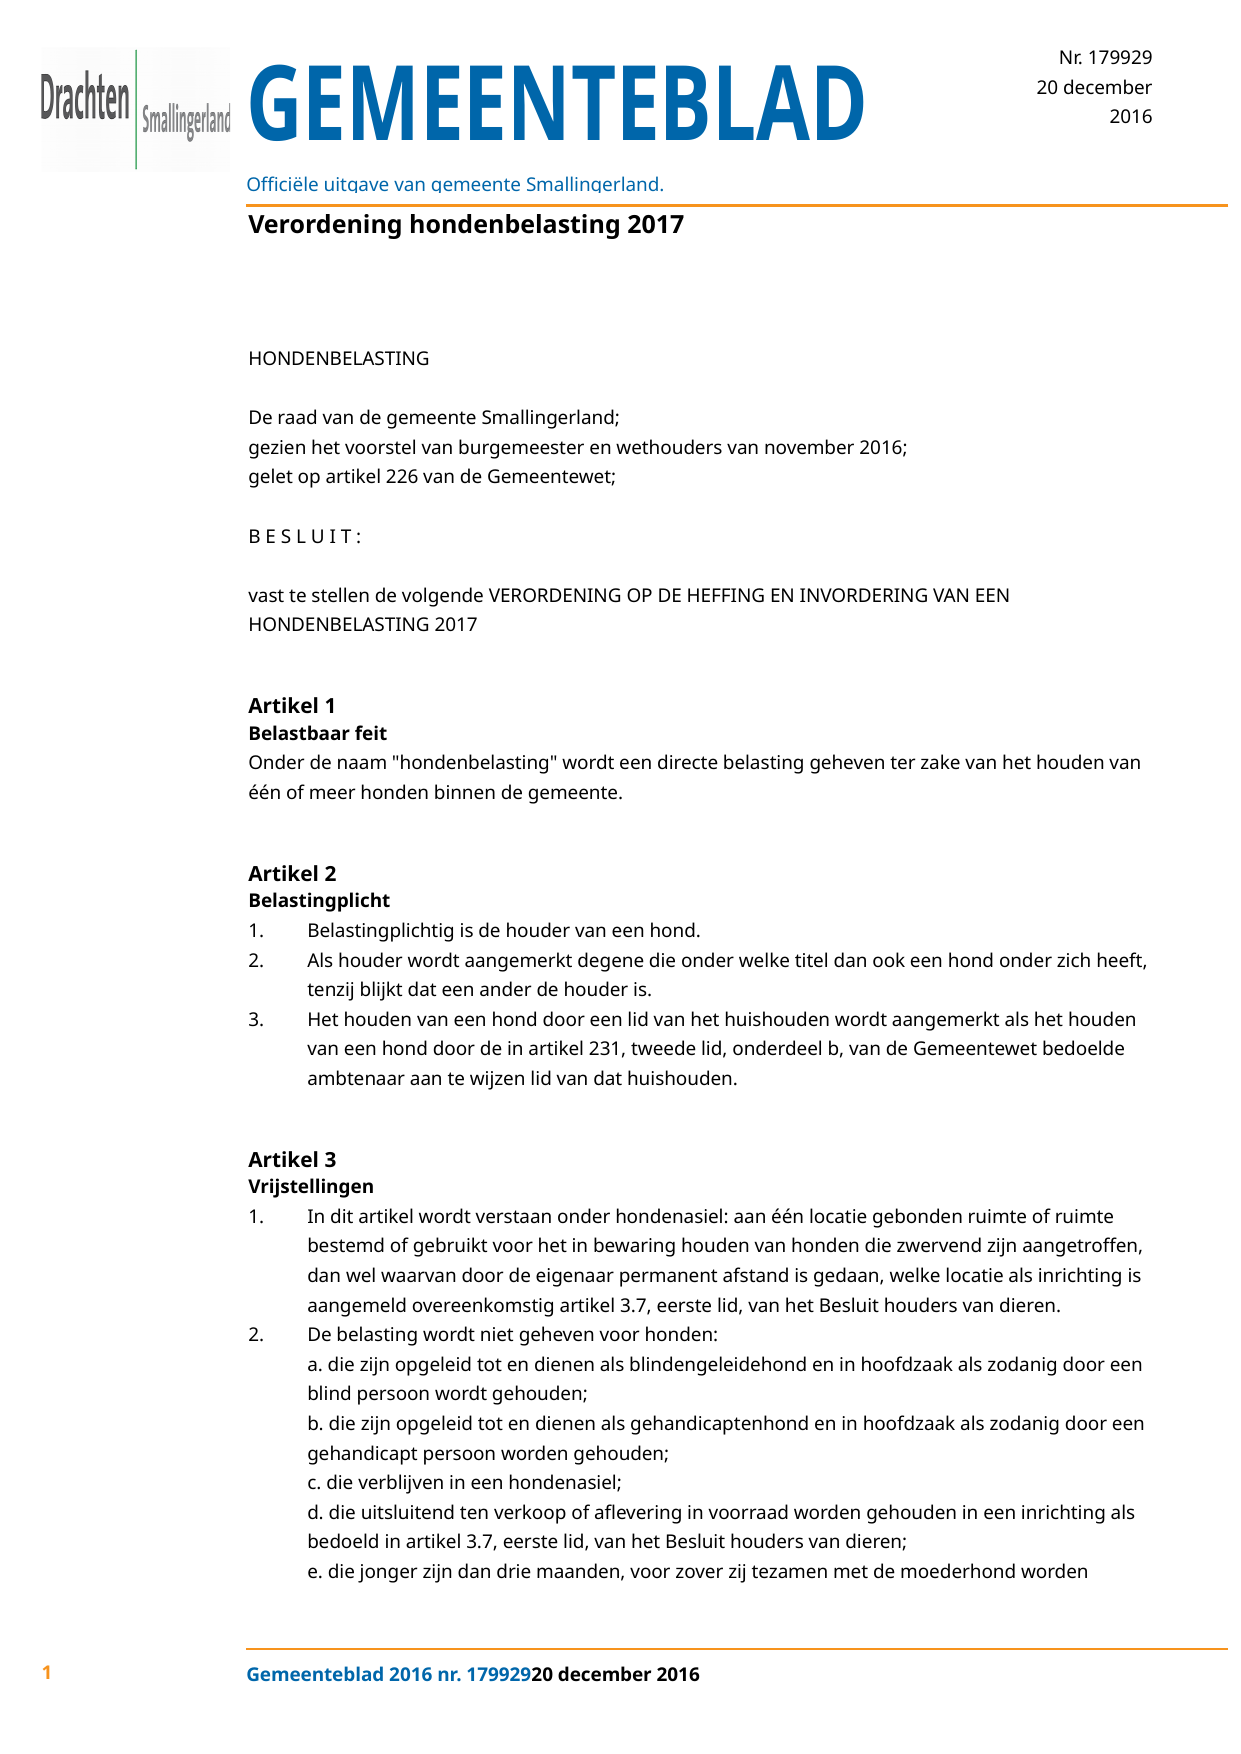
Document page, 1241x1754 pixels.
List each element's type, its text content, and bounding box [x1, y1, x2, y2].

list In dit artikel wordt verstaan onder hondenasiel: aan één locatie gebonden ruimte of ruimte bestemd of gebruikt voor het in bewaring houden van honden die zwervend zijn aangetroffen, dan wel waarvan door de eigenaar permanent afstand is gedaan, welke locatie als inrichting is aangemeld overeenkomstig artikel 3.7, eerste lid, van het Besluit houders van dieren. [248, 1203, 1152, 1318]
list Belastingplichtig is de houder van een hond. [248, 917, 1152, 943]
list Als houder wordt aangemerkt degene die onder welke titel dan ook een hond onder zich heeft, tenzij blijkt dat een ander de houder is. [248, 947, 1152, 1002]
text vast te stellen de volgende VERORDENING OP DE HEFFING EN INVORDERING VAN EEN HONDENBELASTING 2017 [248, 582, 1152, 637]
list a. die zijn opgeleid tot en dienen als blindengeleidehond en in hoofdzaak als zodanig door een blind persoon wordt gehouden; [248, 1351, 1152, 1406]
text Artikel 2 [248, 859, 1152, 888]
text Onder de naam "hondenbelasting" wordt een directe belasting geheven ter zake van het houden van één of meer honden binnen de gemeente. [248, 749, 1152, 805]
text B E S L U I T : [248, 523, 1152, 548]
picture [41, 47, 231, 172]
text HONDENBELASTING [248, 345, 1152, 371]
text De raad van de gemeente Smallingerland; [248, 404, 1152, 430]
list De belasting wordt niet geheven voor honden: [248, 1321, 1152, 1347]
text Verordening hondenbelasting 2017 [248, 207, 1152, 241]
list b. die zijn opgeleid tot en dienen als gehandicaptenhond en in hoofdzaak als zodanig door een gehandicapt persoon worden gehouden; [248, 1410, 1152, 1466]
text gezien het voorstel van burgemeester en wethouders van november 2016; [248, 434, 1152, 460]
text Belastbaar feit [248, 720, 1152, 746]
text Artikel 1 [248, 692, 1152, 720]
text Artikel 3 [248, 1145, 1152, 1173]
text Vrijstellingen [248, 1173, 1152, 1199]
text gelet op artikel 226 van de Gemeentewet; [248, 464, 1152, 489]
list e. die jonger zijn dan drie maanden, voor zover zij tezamen met de moederhond worden [248, 1558, 1152, 1584]
text Belastingplicht [248, 888, 1152, 913]
list d. die uitsluitend ten verkoop of aflevering in voorraad worden gehouden in een inrichting als bedoeld in artikel 3.7, eerste lid, van het Besluit houders van dieren; [248, 1499, 1152, 1554]
list c. die verblijven in een hondenasiel; [248, 1469, 1152, 1495]
list Het houden van een hond door een lid van het huishouden wordt aangemerkt als het houden van een hond door de in artikel 231, tweede lid, onderdeel b, van de Gemeentewet bedoelde ambtenaar aan te wijzen lid van dat huishouden. [248, 1006, 1152, 1091]
